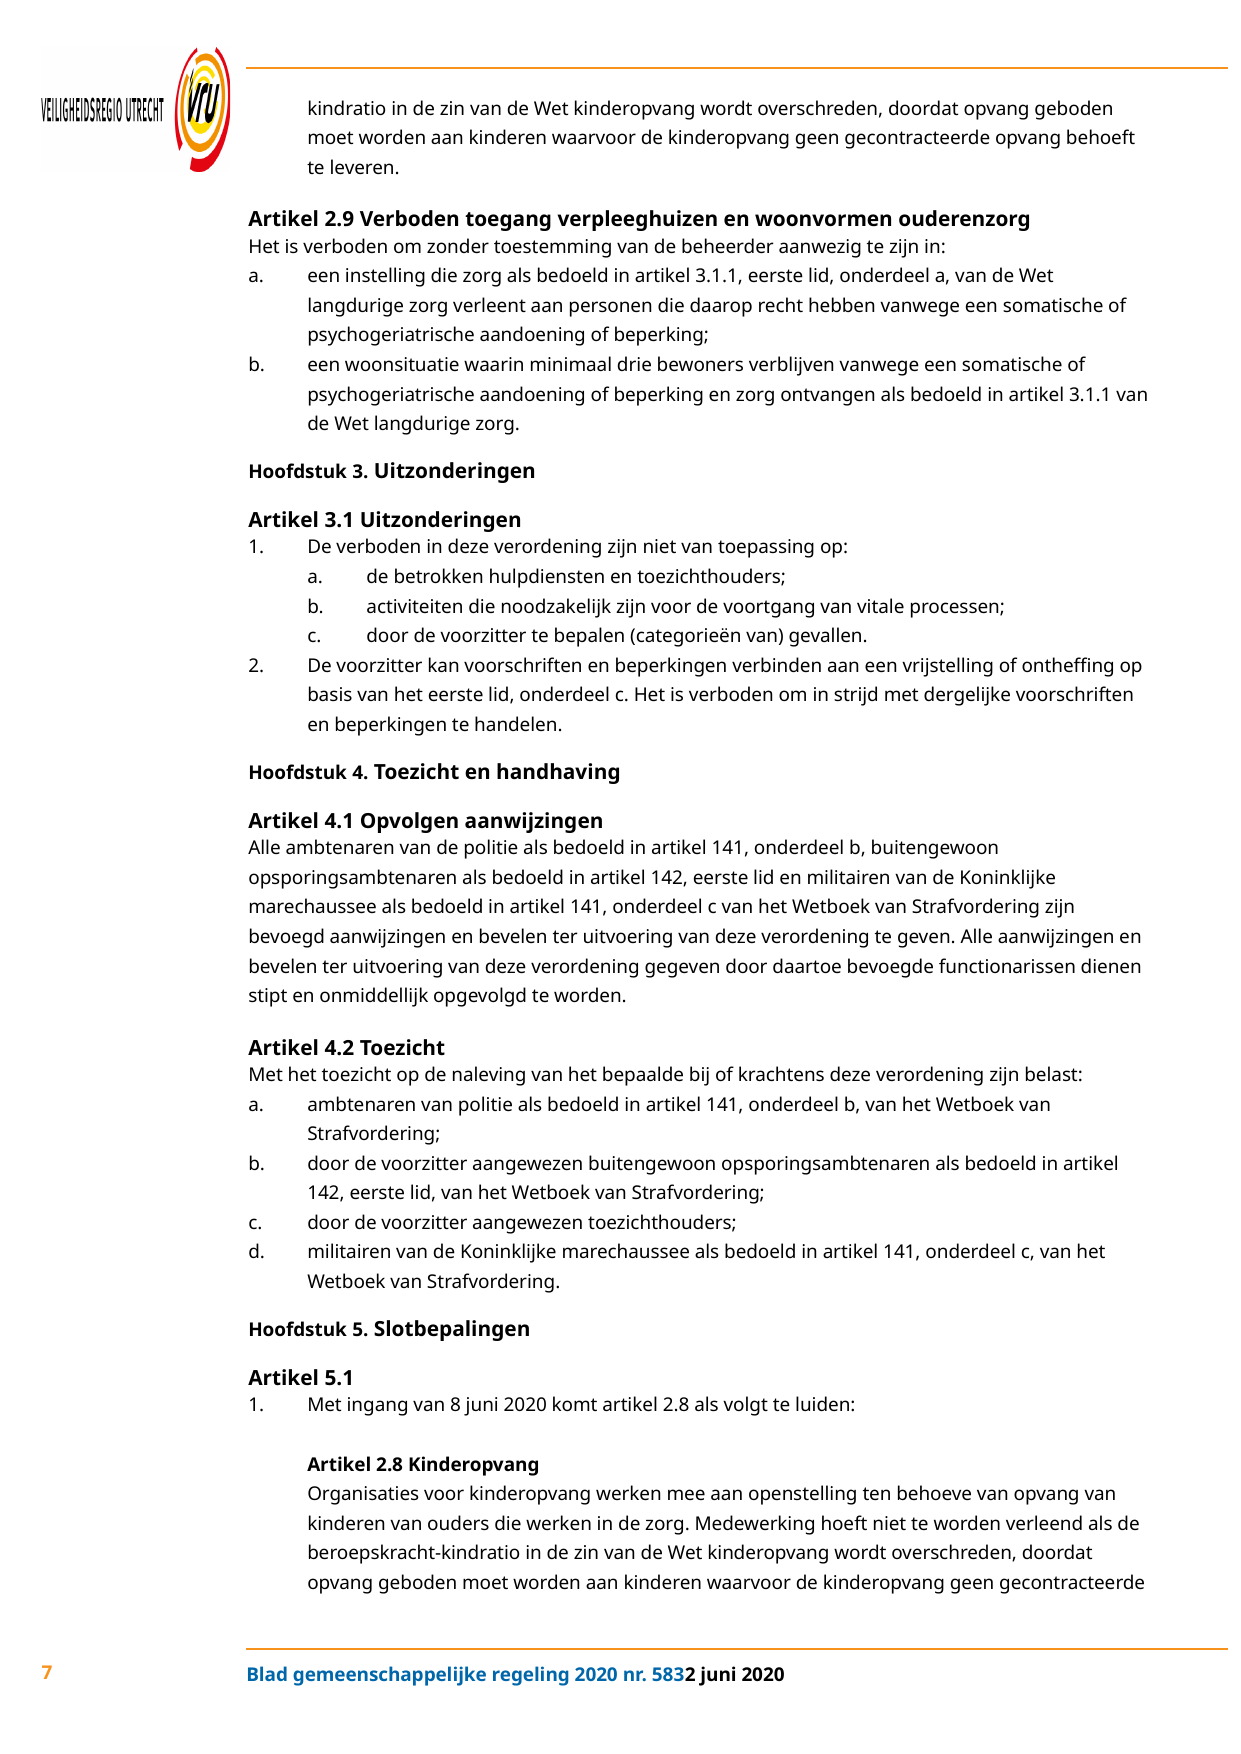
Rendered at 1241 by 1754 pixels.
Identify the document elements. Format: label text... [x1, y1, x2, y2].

text Hoofdstuk 3. Uitzonderingen [248, 456, 1152, 484]
list kindratio in de zin van de Wet kinderopvang wordt overschreden, doordat opvang geboden moet worden aan kinderen waarvoor de kinderopvang geen gecontracteerde opvang behoeft te leveren. [248, 95, 1152, 180]
text Het is verboden om zonder toestemming van de beheerder aanwezig te zijn in: [248, 233, 1152, 258]
list De voorzitter kan voorschriften en beperkingen verbinden aan een vrijstelling of ontheffing op basis van het eerste lid, onderdeel c. Het is verboden om in strijd met dergelijke voorschriften en beperkingen te handelen. [248, 652, 1152, 737]
picture [41, 47, 231, 172]
list door de voorzitter aangewezen buitengewoon opsporingsambtenaren als bedoeld in artikel 142, eerste lid, van het Wetboek van Strafvordering; [248, 1150, 1152, 1205]
list een instelling die zorg als bedoeld in artikel 3.1.1, eerste lid, onderdeel a, van de Wet langdurige zorg verleent aan personen die daarop recht hebben vanwege een somatische of psychogeriatrische aandoening of beperking; [248, 262, 1152, 347]
text Artikel 4.1 Opvolgen aanwijzingen [248, 806, 1152, 834]
list militairen van de Koninklijke marechaussee als bedoeld in artikel 141, onderdeel c, van het Wetboek van Strafvordering. [248, 1239, 1152, 1294]
list activiteiten die noodzakelijk zijn voor de voortgang van vitale processen; [307, 593, 1152, 618]
text Artikel 2.9 Verboden toegang verpleeghuizen en woonvormen ouderenzorg [248, 204, 1152, 233]
list Organisaties voor kinderopvang werken mee aan openstelling ten behoeve van opvang van kinderen van ouders die werken in de zorg. Medewerking hoeft niet te worden verleend als de beroepskracht-kindratio in de zin van de Wet kinderopvang wordt overschreden, doordat opvang geboden moet worden aan kinderen waarvoor de kinderopvang geen gecontracteerde [248, 1480, 1152, 1595]
list de betrokken hulpdiensten en toezichthouders; [307, 563, 1152, 589]
text Met het toezicht op de naleving van het bepaalde bij of krachtens deze verordening zijn belast: [248, 1061, 1152, 1087]
list een woonsituatie waarin minimaal drie bewoners verblijven vanwege een somatische of psychogeriatrische aandoening of beperking en zorg ontvangen als bedoeld in artikel 3.1.1 van de Wet langdurige zorg. [248, 351, 1152, 436]
list ambtenaren van politie als bedoeld in artikel 141, onderdeel b, van het Wetboek van Strafvordering; [248, 1091, 1152, 1146]
list door de voorzitter aangewezen toezichthouders; [248, 1209, 1152, 1235]
text Hoofdstuk 4. Toezicht en handhaving [248, 757, 1152, 785]
text Artikel 5.1 [248, 1363, 1152, 1392]
list Artikel 2.8 Kinderopvang [248, 1451, 1152, 1477]
list door de voorzitter te bepalen (categorieën van) gevallen. [307, 622, 1152, 648]
text Artikel 3.1 Uitzonderingen [248, 505, 1152, 534]
list Met ingang van 8 juni 2020 komt artikel 2.8 als volgt te luiden: [248, 1392, 1152, 1417]
text Artikel 4.2 Toezicht [248, 1033, 1152, 1061]
text Alle ambtenaren van de politie als bedoeld in artikel 141, onderdeel b, buitengewoon opsporingsambtenaren als bedoeld in artikel 142, eerste lid en militairen van de Koninklijke marechaussee als bedoeld in artikel 141, onderdeel c van het Wetboek van Strafvordering zijn bevoegd aanwijzingen en bevelen ter uitvoering van deze verordening te geven. Alle aanwijzingen en bevelen ter uitvoering van deze verordening gegeven door daartoe bevoegde functionarissen dienen stipt en onmiddellijk opgevolgd te worden. [248, 834, 1152, 1008]
text Hoofdstuk 5. Slotbepalingen [248, 1314, 1152, 1342]
list De verboden in deze verordening zijn niet van toepassing op: [248, 534, 1152, 559]
